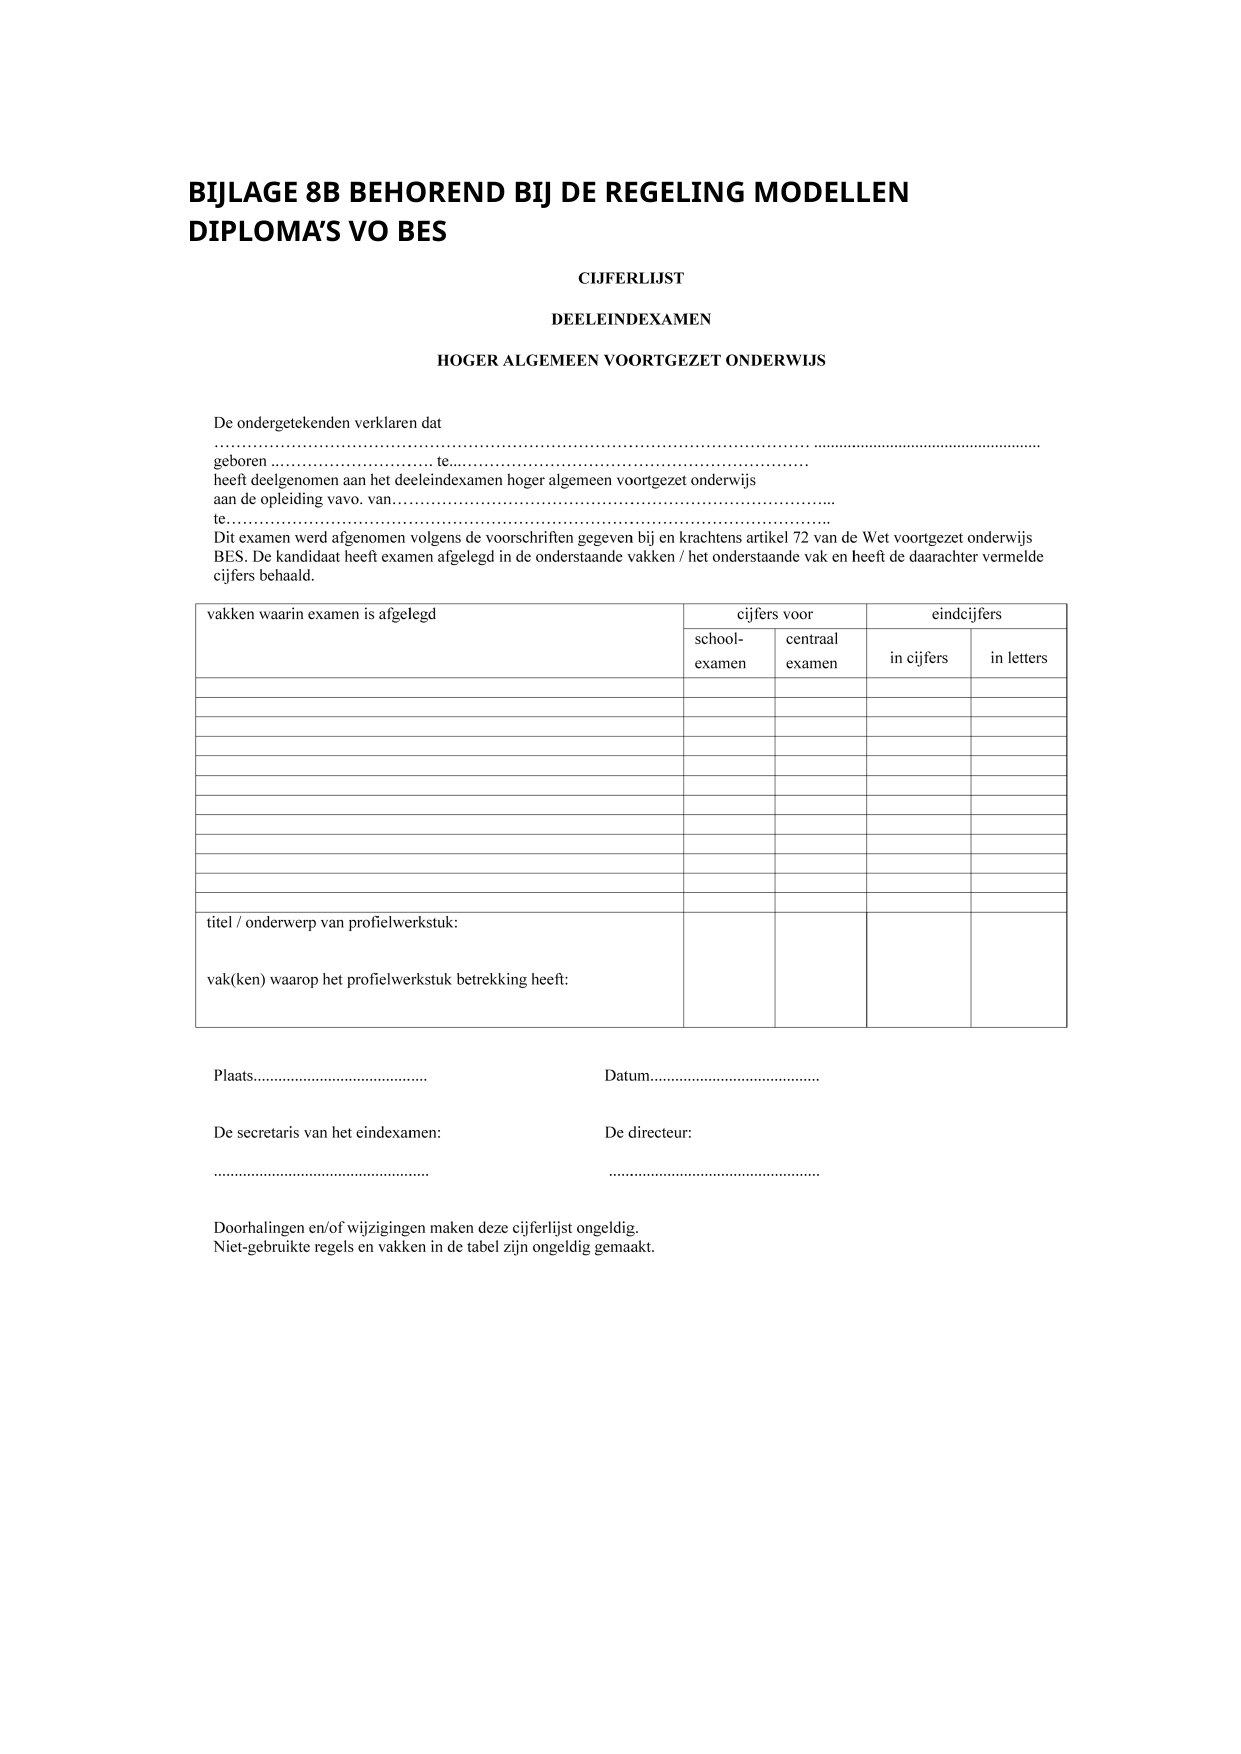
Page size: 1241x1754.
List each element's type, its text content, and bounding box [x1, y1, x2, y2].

picture [187, 264, 1075, 1265]
subtitle BIJLAGE 8B BEHOREND BIJ DE REGELING MODELLEN DIPLOMA’S VO BES [187, 172, 1053, 250]
